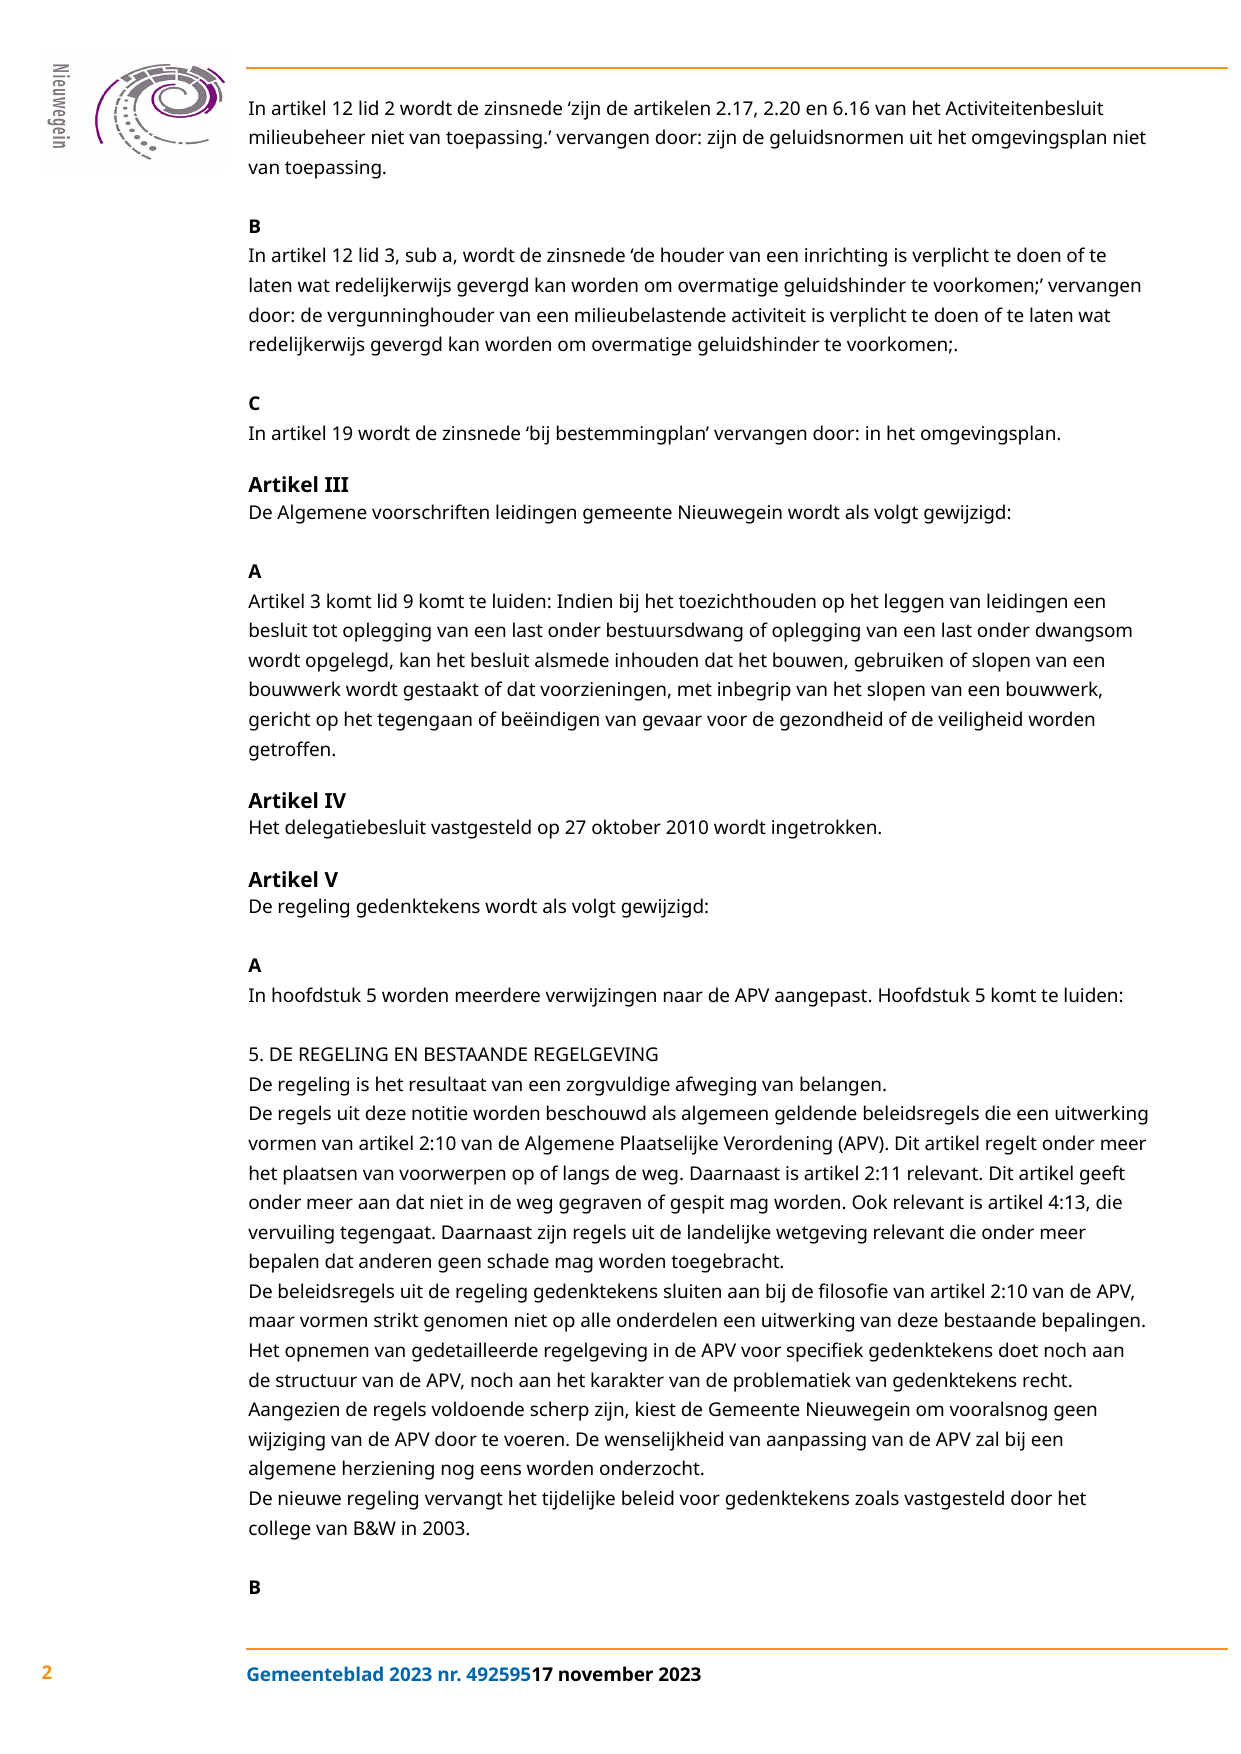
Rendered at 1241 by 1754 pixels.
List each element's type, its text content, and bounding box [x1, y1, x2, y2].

text In artikel 12 lid 3, sub a, wordt de zinsnede ‘de houder van een inrichting is verplicht te doen of te laten wat redelijkerwijs gevergd kan worden om overmatige geluidshinder te voorkomen;’ vervangen door: de vergunninghouder van een milieubelastende activiteit is verplicht te doen of te laten wat redelijkerwijs gevergd kan worden om overmatige geluidshinder te voorkomen;. [248, 243, 1152, 357]
text B [248, 1574, 1152, 1599]
text De Algemene voorschriften leidingen gemeente Nieuwegein wordt als volgt gewijzigd: [248, 499, 1152, 525]
text De regeling is het resultaat van een zorgvuldige afweging van belangen. [248, 1071, 1152, 1097]
text In artikel 19 wordt de zinsnede ‘bij bestemmingplan’ vervangen door: in het omgevingsplan. [248, 420, 1152, 446]
text Artikel III [248, 471, 1152, 499]
text C [248, 391, 1152, 416]
text 5. DE REGELING EN BESTAANDE REGELGEVING [248, 1041, 1152, 1067]
text A [248, 953, 1152, 978]
text Artikel IV [248, 786, 1152, 814]
text Artikel V [248, 865, 1152, 893]
text Artikel 3 komt lid 9 komt te luiden: Indien bij het toezichthouden op het leggen van leidingen een besluit tot oplegging van een last onder bestuursdwang of oplegging van een last onder dwangsom wordt opgelegd, kan het besluit alsmede inhouden dat het bouwen, gebruiken of slopen van een bouwwerk wordt gestaakt of dat voorzieningen, met inbegrip van het slopen van een bouwwerk, gericht op het tegengaan of beëindigen van gevaar voor de gezondheid of de veiligheid worden getroffen. [248, 588, 1152, 761]
text De regels uit deze notitie worden beschouwd als algemeen geldende beleidsregels die een uitwerking vormen van artikel 2:10 van de Algemene Plaatselijke Verordening (APV). Dit artikel regelt onder meer het plaatsen van voorwerpen op of langs de weg. Daarnaast is artikel 2:11 relevant. Dit artikel geeft onder meer aan dat niet in de weg gegraven of gespit mag worden. Ook relevant is artikel 4:13, die vervuiling tegengaat. Daarnaast zijn regels uit de landelijke wetgeving relevant die onder meer bepalen dat anderen geen schade mag worden toegebracht. [248, 1101, 1152, 1274]
text In artikel 12 lid 2 wordt de zinsnede ‘zijn de artikelen 2.17, 2.20 en 6.16 van het Activiteitenbesluit milieubeheer niet van toepassing.’ vervangen door: zijn de geluidsnormen uit het omgevingsplan niet van toepassing. [248, 95, 1152, 180]
text B [248, 213, 1152, 239]
picture [41, 47, 231, 172]
text De regeling gedenktekens wordt als volgt gewijzigd: [248, 893, 1152, 919]
text A [248, 558, 1152, 584]
text De nieuwe regeling vervangt het tijdelijke beleid voor gedenktekens zoals vastgesteld door het college van B&W in 2003. [248, 1485, 1152, 1540]
text In hoofdstuk 5 worden meerdere verwijzingen naar de APV aangepast. Hoofdstuk 5 komt te luiden: [248, 982, 1152, 1008]
text De beleidsregels uit de regeling gedenktekens sluiten aan bij de filosofie van artikel 2:10 van de APV, maar vormen strikt genomen niet op alle onderdelen een uitwerking van deze bestaande bepalingen. Het opnemen van gedetailleerde regelgeving in de APV voor specifiek gedenktekens doet noch aan de structuur van de APV, noch aan het karakter van de problematiek van gedenktekens recht. Aangezien de regels voldoende scherp zijn, kiest de Gemeente Nieuwegein om vooralsnog geen wijziging van de APV door te voeren. De wenselijkheid van aanpassing van de APV zal bij een algemene herziening nog eens worden onderzocht. [248, 1278, 1152, 1481]
text Het delegatiebesluit vastgesteld op 27 oktober 2010 wordt ingetrokken. [248, 814, 1152, 840]
